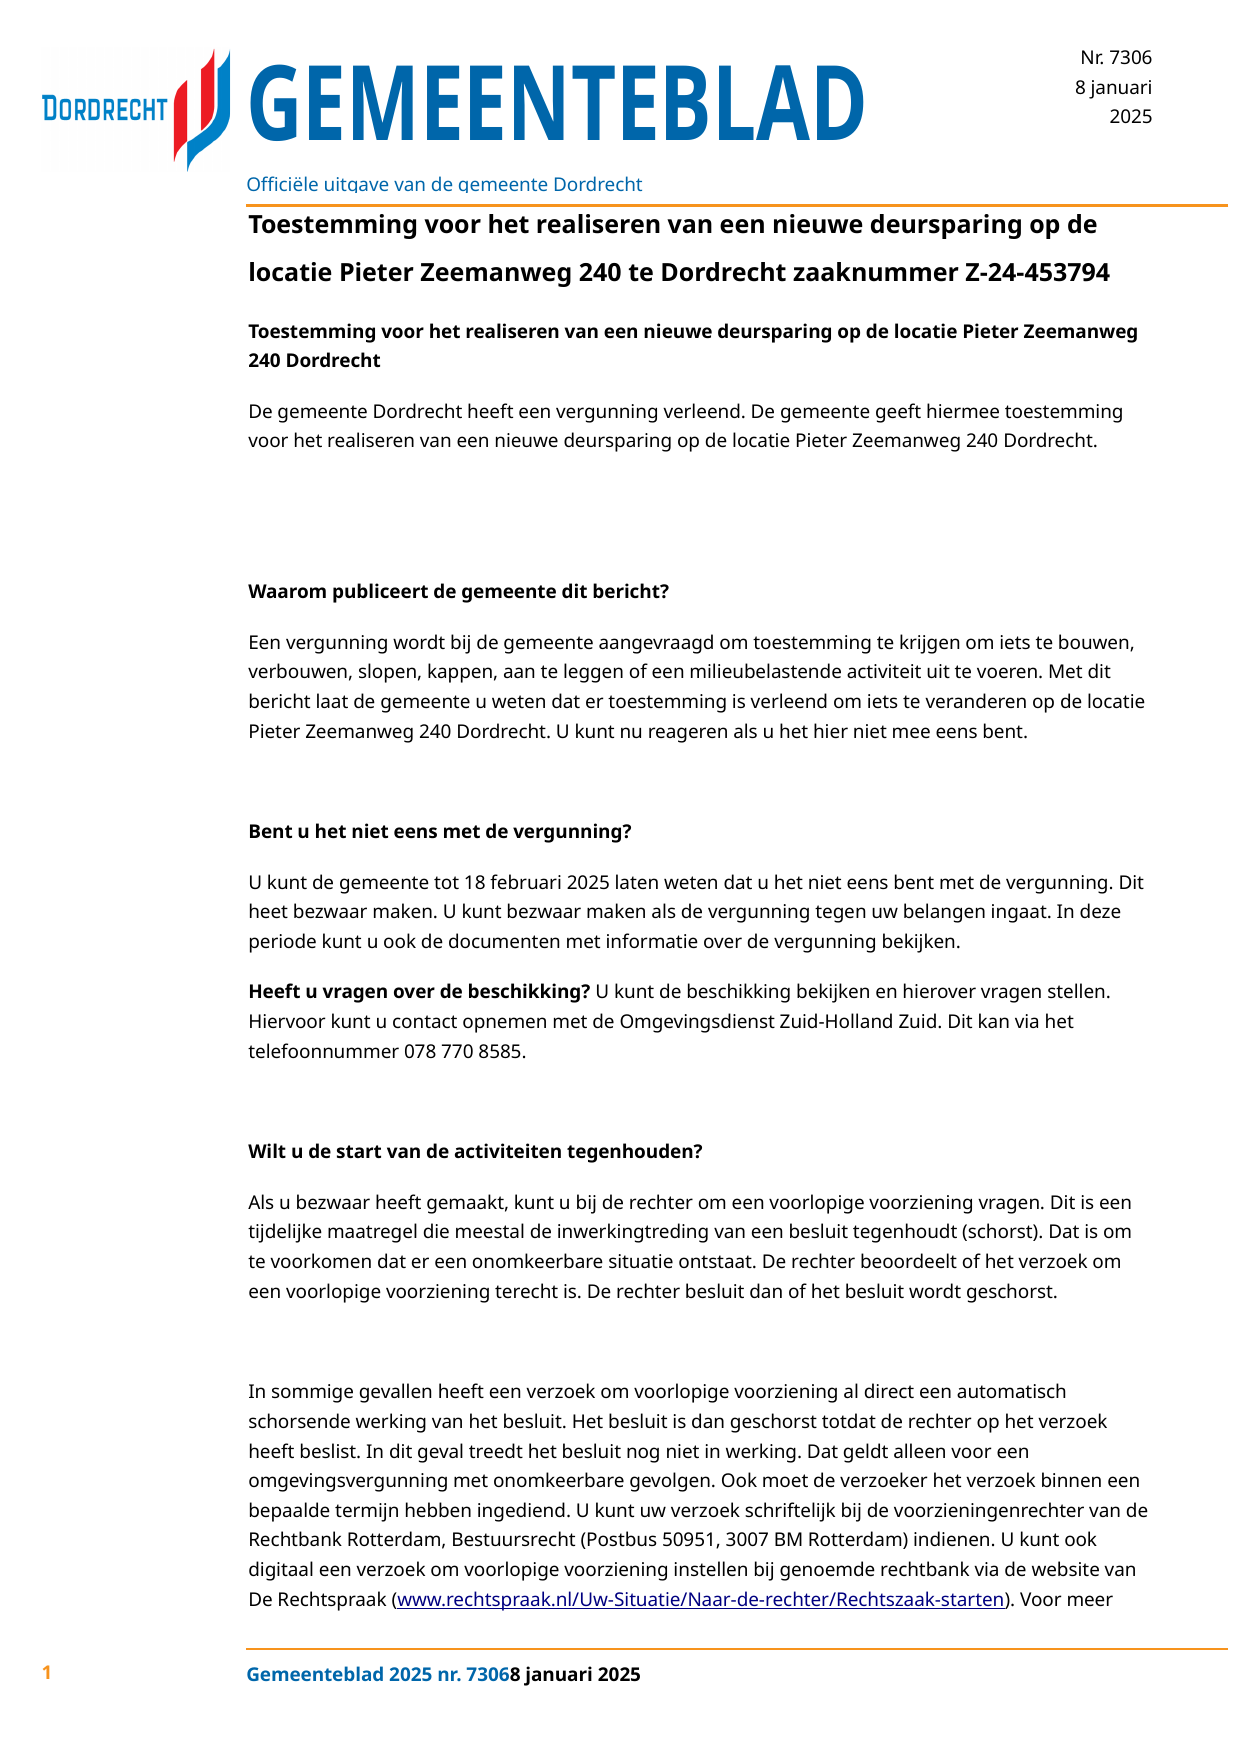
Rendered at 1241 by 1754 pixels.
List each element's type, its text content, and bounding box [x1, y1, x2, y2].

text Als u bezwaar heeft gemaakt, kunt u bij de rechter om een voorlopige voorziening vragen. Dit is een tijdelijke maatregel die meestal de inwerkingtreding van een besluit tegenhoudt (schorst). Dat is om te voorkomen dat er een onomkeerbare situatie ontstaat. De rechter beoordeelt of het verzoek om een voorlopige voorziening terecht is. De rechter besluit dan of het besluit wordt geschorst. [248, 1189, 1152, 1304]
text U kunt de gemeente tot 18 februari 2025 laten weten dat u het niet eens bent met de vergunning. Dit heet bezwaar maken. U kunt bezwaar maken als de vergunning tegen uw belangen ingaat. In deze periode kunt u ook de documenten met informatie over de vergunning bekijken. [248, 869, 1152, 954]
text De gemeente Dordrecht heeft een vergunning verleend. De gemeente geeft hiermee toestemming voor het realiseren van een nieuwe deursparing op de locatie Pieter Zeemanweg 240 Dordrecht. [248, 398, 1152, 453]
text Een vergunning wordt bij de gemeente aangevraagd om toestemming te krijgen om iets te bouwen, verbouwen, slopen, kappen, aan te leggen of een milieubelastende activiteit uit te voeren. Met dit bericht laat de gemeente u weten dat er toestemming is verleend om iets te veranderen op de locatie Pieter Zeemanweg 240 Dordrecht. U kunt nu reageren als u het hier niet mee eens bent. [248, 629, 1152, 744]
text Bent u het niet eens met de vergunning? [248, 819, 1152, 844]
text Toestemming voor het realiseren van een nieuwe deursparing op de locatie Pieter Zeemanweg 240 te Dordrecht zaaknummer Z-24-453794 [248, 207, 1152, 288]
text Toestemming voor het realiseren van een nieuwe deursparing op de locatie Pieter Zeemanweg 240 Dordrecht [248, 318, 1152, 373]
text Waarom publiceert de gemeente dit bericht? [248, 579, 1152, 604]
text Heeft u vragen over de beschikking? U kunt de beschikking bekijken en hierover vragen stellen. Hiervoor kunt u contact opnemen met de Omgevingsdienst Zuid-Holland Zuid. Dit kan via het telefoonnummer 078 770 8585. [248, 979, 1152, 1064]
text In sommige gevallen heeft een verzoek om voorlopige voorziening al direct een automatisch schorsende werking van het besluit. Het besluit is dan geschorst totdat de rechter op het verzoek heeft beslist. In dit geval treedt het besluit nog niet in werking. Dat geldt alleen voor een omgevingsvergunning met onomkeerbare gevolgen. Ook moet de verzoeker het verzoek binnen een bepaalde termijn hebben ingediend. U kunt uw verzoek schriftelijk bij de voorzieningenrechter van de Rechtbank Rotterdam, Bestuursrecht (Postbus 50951, 3007 BM Rotterdam) indienen. U kunt ook digitaal een verzoek om voorlopige voorziening instellen bij genoemde rechtbank via de website van De Rechtspraak (www.rechtspraak.nl/Uw-Situatie/Naar-de-rechter/Rechtszaak-starten). Voor meer [248, 1379, 1152, 1612]
picture [41, 47, 231, 172]
text Wilt u de start van de activiteiten tegenhouden? [248, 1139, 1152, 1164]
